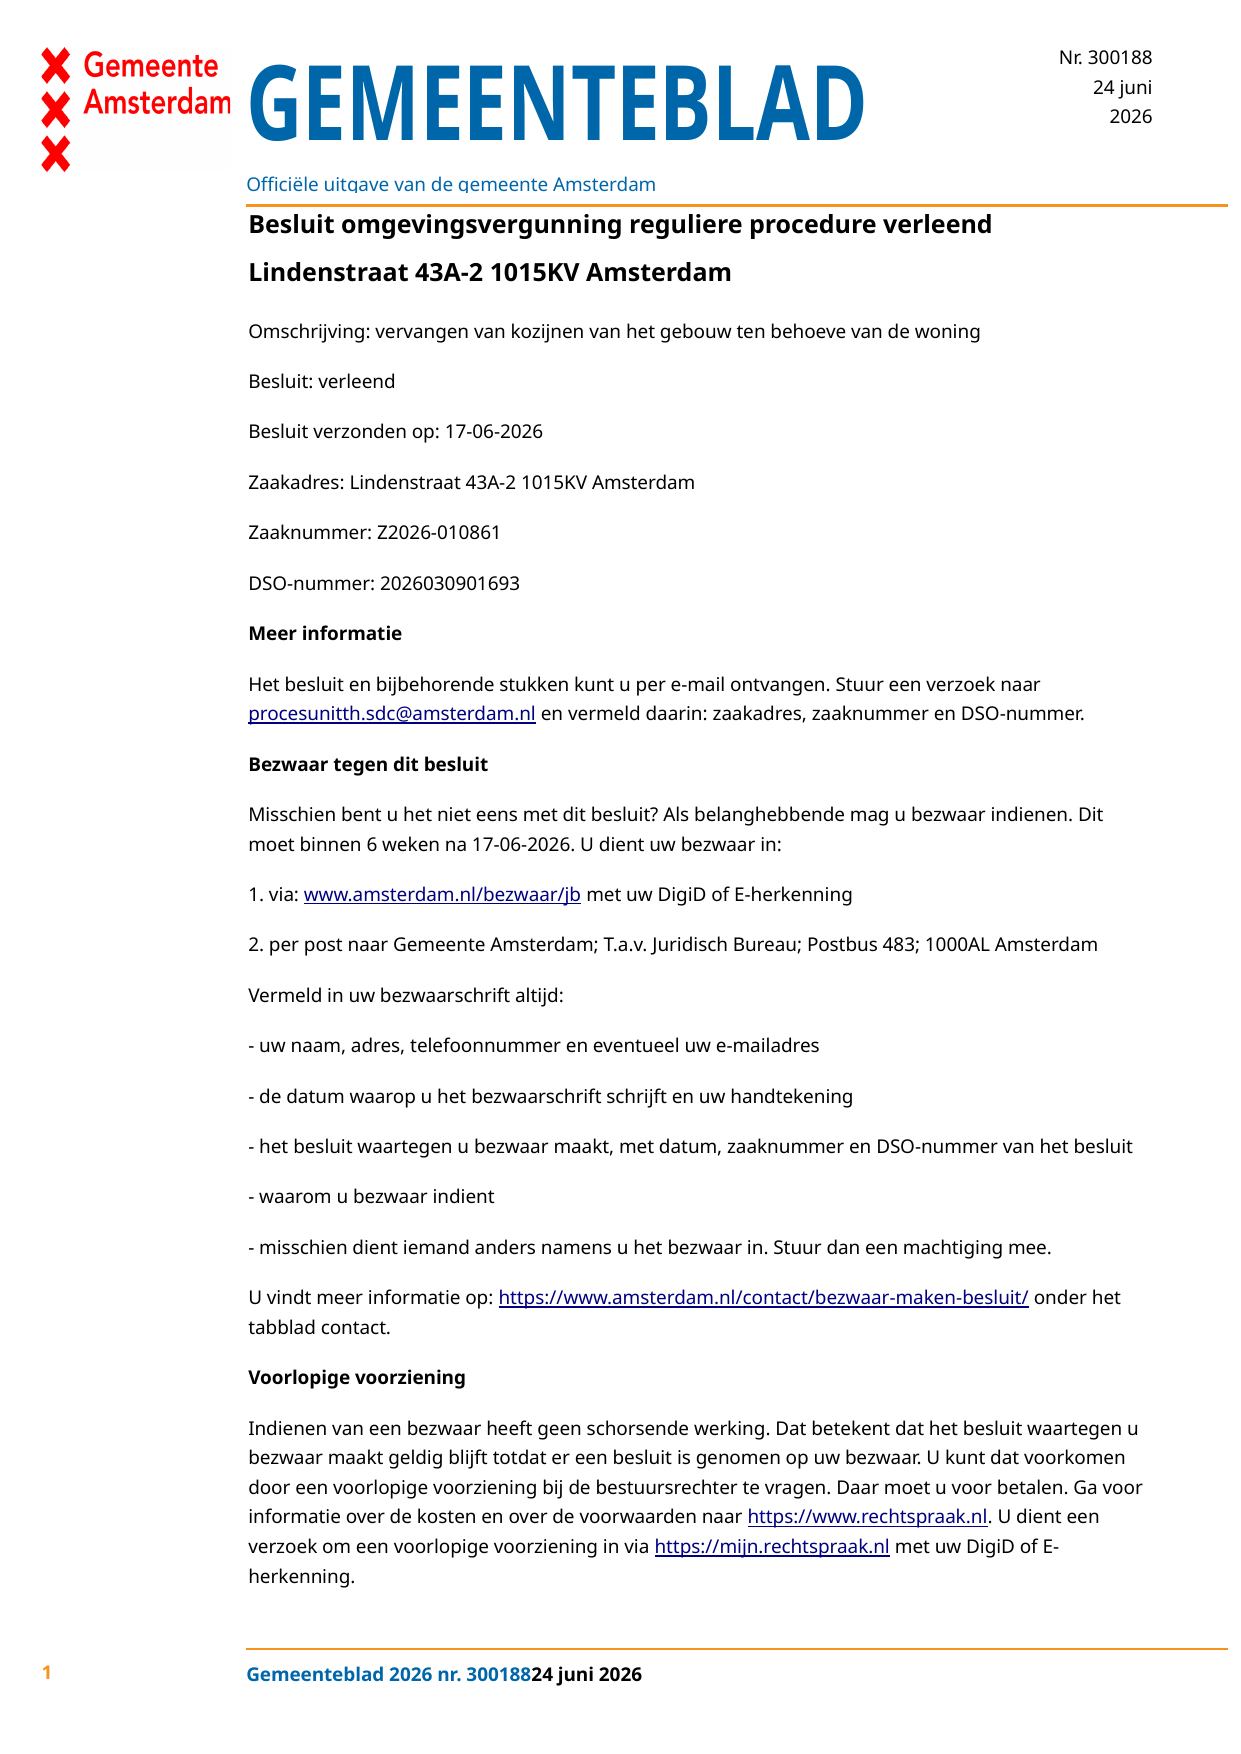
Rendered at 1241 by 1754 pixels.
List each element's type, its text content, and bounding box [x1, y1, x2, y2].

text - misschien dient iemand anders namens u het bezwaar in. Stuur dan een machtiging mee. [248, 1234, 1152, 1260]
text Omschrijving: vervangen van kozijnen van het gebouw ten behoeve van de woning [248, 318, 1152, 344]
text - het besluit waartegen u bezwaar maakt, met datum, zaaknummer en DSO-nummer van het besluit [248, 1133, 1152, 1159]
text Zaakadres: Lindenstraat 43A-2 1015KV Amsterdam [248, 469, 1152, 495]
text Zaaknummer: Z2026-010861 [248, 519, 1152, 545]
text Besluit omgevingsvergunning reguliere procedure verleend Lindenstraat 43A-2 1015KV Amsterdam [248, 207, 1152, 288]
text - de datum waarop u het bezwaarschrift schrijft en uw handtekening [248, 1083, 1152, 1109]
text Het besluit en bijbehorende stukken kunt u per e-mail ontvangen. Stuur een verzoek naar procesunitth.sdc@amsterdam.nl en vermeld daarin: zaakadres, zaaknummer en DSO-nummer. [248, 671, 1152, 726]
text 1. via: www.amsterdam.nl/bezwaar/jb met uw DigiD of E-herkenning [248, 881, 1152, 907]
text Besluit verzonden op: 17-06-2026 [248, 419, 1152, 444]
text Meer informatie [248, 620, 1152, 646]
text U vindt meer informatie op: https://www.amsterdam.nl/contact/bezwaar-maken-besluit/ onder het tabblad contact. [248, 1284, 1152, 1340]
text DSO-nummer: 2026030901693 [248, 570, 1152, 596]
text Bezwaar tegen dit besluit [248, 751, 1152, 777]
text 2. per post naar Gemeente Amsterdam; T.a.v. Juridisch Bureau; Postbus 483; 1000AL Amsterdam [248, 932, 1152, 957]
text - uw naam, adres, telefoonnummer en eventueel uw e-mailadres [248, 1032, 1152, 1058]
text Voorlopige voorziening [248, 1364, 1152, 1390]
text Vermeld in uw bezwaarschrift altijd: [248, 982, 1152, 1008]
text Misschien bent u het niet eens met dit besluit? Als belanghebbende mag u bezwaar indienen. Dit moet binnen 6 weken na 17-06-2026. U dient uw bezwaar in: [248, 801, 1152, 857]
text Indienen van een bezwaar heeft geen schorsende werking. Dat betekent dat het besluit waartegen u bezwaar maakt geldig blijft totdat er een besluit is genomen op uw bezwaar. U kunt dat voorkomen door een voorlopige voorziening bij de bestuursrechter te vragen. Daar moet u voor betalen. Ga voor informatie over de kosten en over de voorwaarden naar https://www.rechtspraak.nl. U dient een verzoek om een voorlopige voorziening in via https://mijn.rechtspraak.nl met uw DigiD of E-herkenning. [248, 1415, 1152, 1589]
picture [41, 47, 231, 172]
text - waarom u bezwaar indient [248, 1184, 1152, 1209]
text Besluit: verleend [248, 368, 1152, 394]
